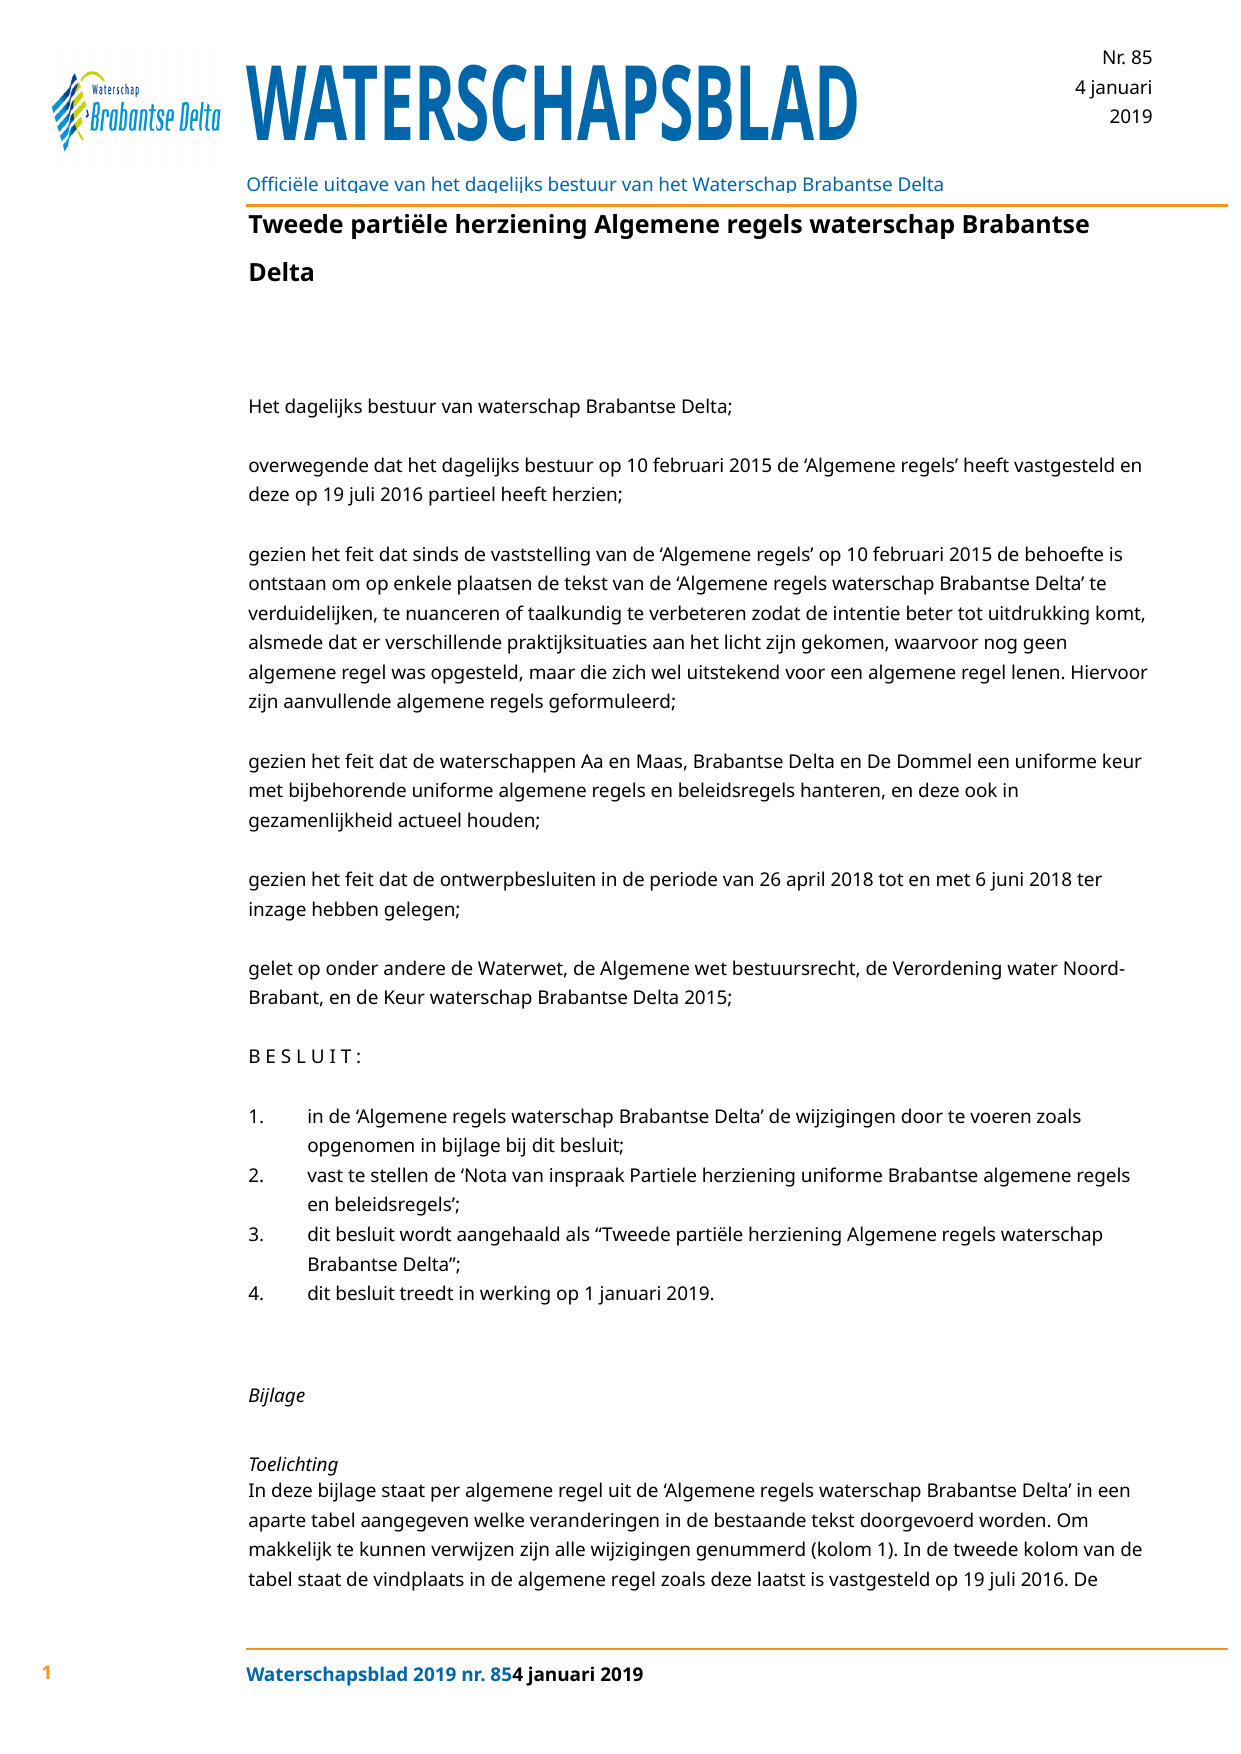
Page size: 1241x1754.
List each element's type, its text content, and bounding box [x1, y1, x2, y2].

text gelet op onder andere de Waterwet, de Algemene wet bestuursrecht, de Verordening water Noord-Brabant, en de Keur waterschap Brabantse Delta 2015; [248, 955, 1152, 1010]
list in de ‘Algemene regels waterschap Brabantse Delta’ de wijzigingen door te voeren zoals opgenomen in bijlage bij dit besluit; [248, 1103, 1152, 1158]
text gezien het feit dat de ontwerpbesluiten in de periode van 26 april 2018 tot en met 6 juni 2018 ter inzage hebben gelegen; [248, 866, 1152, 922]
text gezien het feit dat sinds de vaststelling van de ‘Algemene regels’ op 10 februari 2015 de behoefte is ontstaan om op enkele plaatsen de tekst van de ‘Algemene regels waterschap Brabantse Delta’ te verduidelijken, te nuanceren of taalkundig te verbeteren zodat de intentie beter tot uitdrukking komt, alsmede dat er verschillende praktijksituaties aan het licht zijn gekomen, waarvoor nog geen algemene regel was opgesteld, maar die zich wel uitstekend voor een algemene regel lenen. Hiervoor zijn aanvullende algemene regels geformuleerd; [248, 541, 1152, 714]
text Toelichting [248, 1452, 1152, 1477]
text Het dagelijks bestuur van waterschap Brabantse Delta; [248, 393, 1152, 419]
text B E S L U I T : [248, 1044, 1152, 1069]
text In deze bijlage staat per algemene regel uit de ‘Algemene regels waterschap Brabantse Delta’ in een aparte tabel aangegeven welke veranderingen in de bestaande tekst doorgevoerd worden. Om makkelijk te kunnen verwijzen zijn alle wijzigingen genummerd (kolom 1). In de tweede kolom van de tabel staat de vindplaats in de algemene regel zoals deze laatst is vastgesteld op 19 juli 2016. De [248, 1477, 1152, 1592]
text gezien het feit dat de waterschappen Aa en Maas, Brabantse Delta en De Dommel een uniforme keur met bijbehorende uniforme algemene regels en beleidsregels hanteren, en deze ook in gezamenlijkheid actueel houden; [248, 748, 1152, 833]
text Tweede partiële herziening Algemene regels waterschap Brabantse Delta [248, 207, 1152, 288]
text overwegende dat het dagelijks bestuur op 10 februari 2015 de ‘Algemene regels’ heeft vastgesteld en deze op 19 juli 2016 partieel heeft herzien; [248, 452, 1152, 507]
text Bijlage [248, 1383, 1152, 1408]
list dit besluit wordt aangehaald als “Tweede partiële herziening Algemene regels waterschap Brabantse Delta”; [248, 1221, 1152, 1277]
list dit besluit treedt in werking op 1 januari 2019. [248, 1280, 1152, 1306]
picture [41, 47, 231, 172]
list vast te stellen de ‘Nota van inspraak Partiele herziening uniforme Brabantse algemene regels en beleidsregels’; [248, 1162, 1152, 1217]
